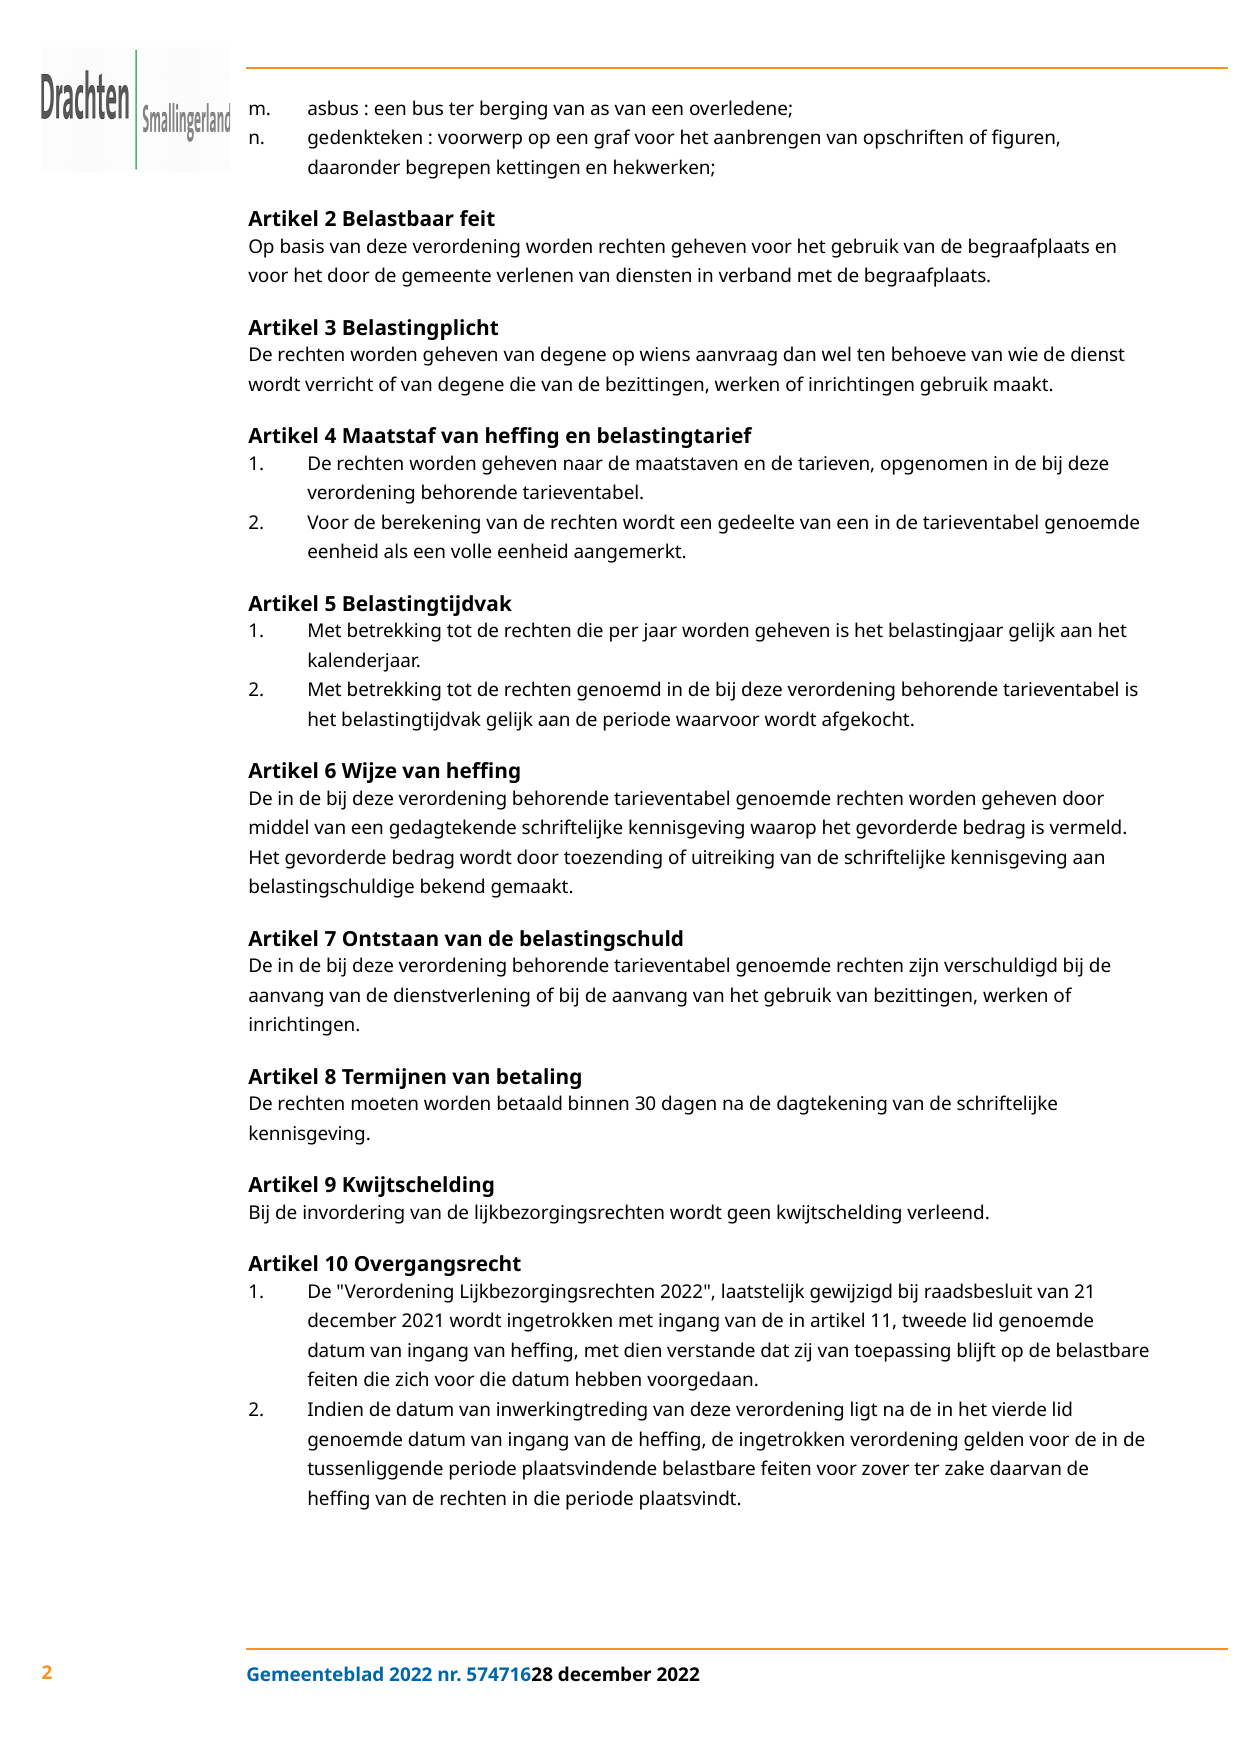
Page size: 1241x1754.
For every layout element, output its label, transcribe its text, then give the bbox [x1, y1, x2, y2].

text Bij de invordering van de lijkbezorgingsrechten wordt geen kwijtschelding verleend. [248, 1199, 1152, 1225]
list asbus : een bus ter berging van as van een overledene; [248, 95, 1152, 121]
text Artikel 8 Termijnen van betaling [248, 1062, 1152, 1091]
list De rechten worden geheven naar de maatstaven en de tarieven, opgenomen in de bij deze verordening behorende tarieventabel. [248, 450, 1152, 505]
picture [41, 47, 231, 172]
text De in de bij deze verordening behorende tarieventabel genoemde rechten zijn verschuldigd bij de aanvang van de dienstverlening of bij de aanvang van het gebruik van bezittingen, werken of inrichtingen. [248, 952, 1152, 1037]
text De rechten worden geheven van degene op wiens aanvraag dan wel ten behoeve van wie de dienst wordt verricht of van degene die van de bezittingen, werken of inrichtingen gebruik maakt. [248, 341, 1152, 397]
text Op basis van deze verordening worden rechten geheven voor het gebruik van de begraafplaats en voor het door de gemeente verlenen van diensten in verband met de begraafplaats. [248, 233, 1152, 288]
list De "Verordening Lijkbezorgingsrechten 2022", laatstelijk gewijzigd bij raadsbesluit van 21 december 2021 wordt ingetrokken met ingang van de in artikel 11, tweede lid genoemde datum van ingang van heffing, met dien verstande dat zij van toepassing blijft op de belastbare feiten die zich voor die datum hebben voorgedaan. [248, 1278, 1152, 1392]
text Artikel 10 Overgangsrecht [248, 1249, 1152, 1278]
list Voor de berekening van de rechten wordt een gedeelte van een in de tarieventabel genoemde eenheid als een volle eenheid aangemerkt. [248, 509, 1152, 564]
list Met betrekking tot de rechten genoemd in de bij deze verordening behorende tarieventabel is het belastingtijdvak gelijk aan de periode waarvoor wordt afgekocht. [248, 676, 1152, 732]
text Artikel 5 Belastingtijdvak [248, 589, 1152, 617]
text Artikel 4 Maatstaf van heffing en belastingtarief [248, 421, 1152, 450]
text Artikel 9 Kwijtschelding [248, 1171, 1152, 1199]
text Artikel 3 Belastingplicht [248, 313, 1152, 341]
list gedenkteken : voorwerp op een graf voor het aanbrengen van opschriften of figuren, daaronder begrepen kettingen en hekwerken; [248, 124, 1152, 180]
list Met betrekking tot de rechten die per jaar worden geheven is het belastingjaar gelijk aan het kalenderjaar. [248, 617, 1152, 673]
text De rechten moeten worden betaald binnen 30 dagen na de dagtekening van de schriftelijke kennisgeving. [248, 1091, 1152, 1146]
text De in de bij deze verordening behorende tarieventabel genoemde rechten worden geheven door middel van een gedagtekende schriftelijke kennisgeving waarop het gevorderde bedrag is vermeld. Het gevorderde bedrag wordt door toezending of uitreiking van de schriftelijke kennisgeving aan belastingschuldige bekend gemaakt. [248, 785, 1152, 899]
text Artikel 7 Ontstaan van de belastingschuld [248, 924, 1152, 952]
text Artikel 6 Wijze van heffing [248, 756, 1152, 785]
list Indien de datum van inwerkingtreding van deze verordening ligt na de in het vierde lid genoemde datum van ingang van de heffing, de ingetrokken verordening gelden voor de in de tussenliggende periode plaatsvindende belastbare feiten voor zover ter zake daarvan de heffing van de rechten in die periode plaatsvindt. [248, 1396, 1152, 1511]
text Artikel 2 Belastbaar feit [248, 204, 1152, 233]
